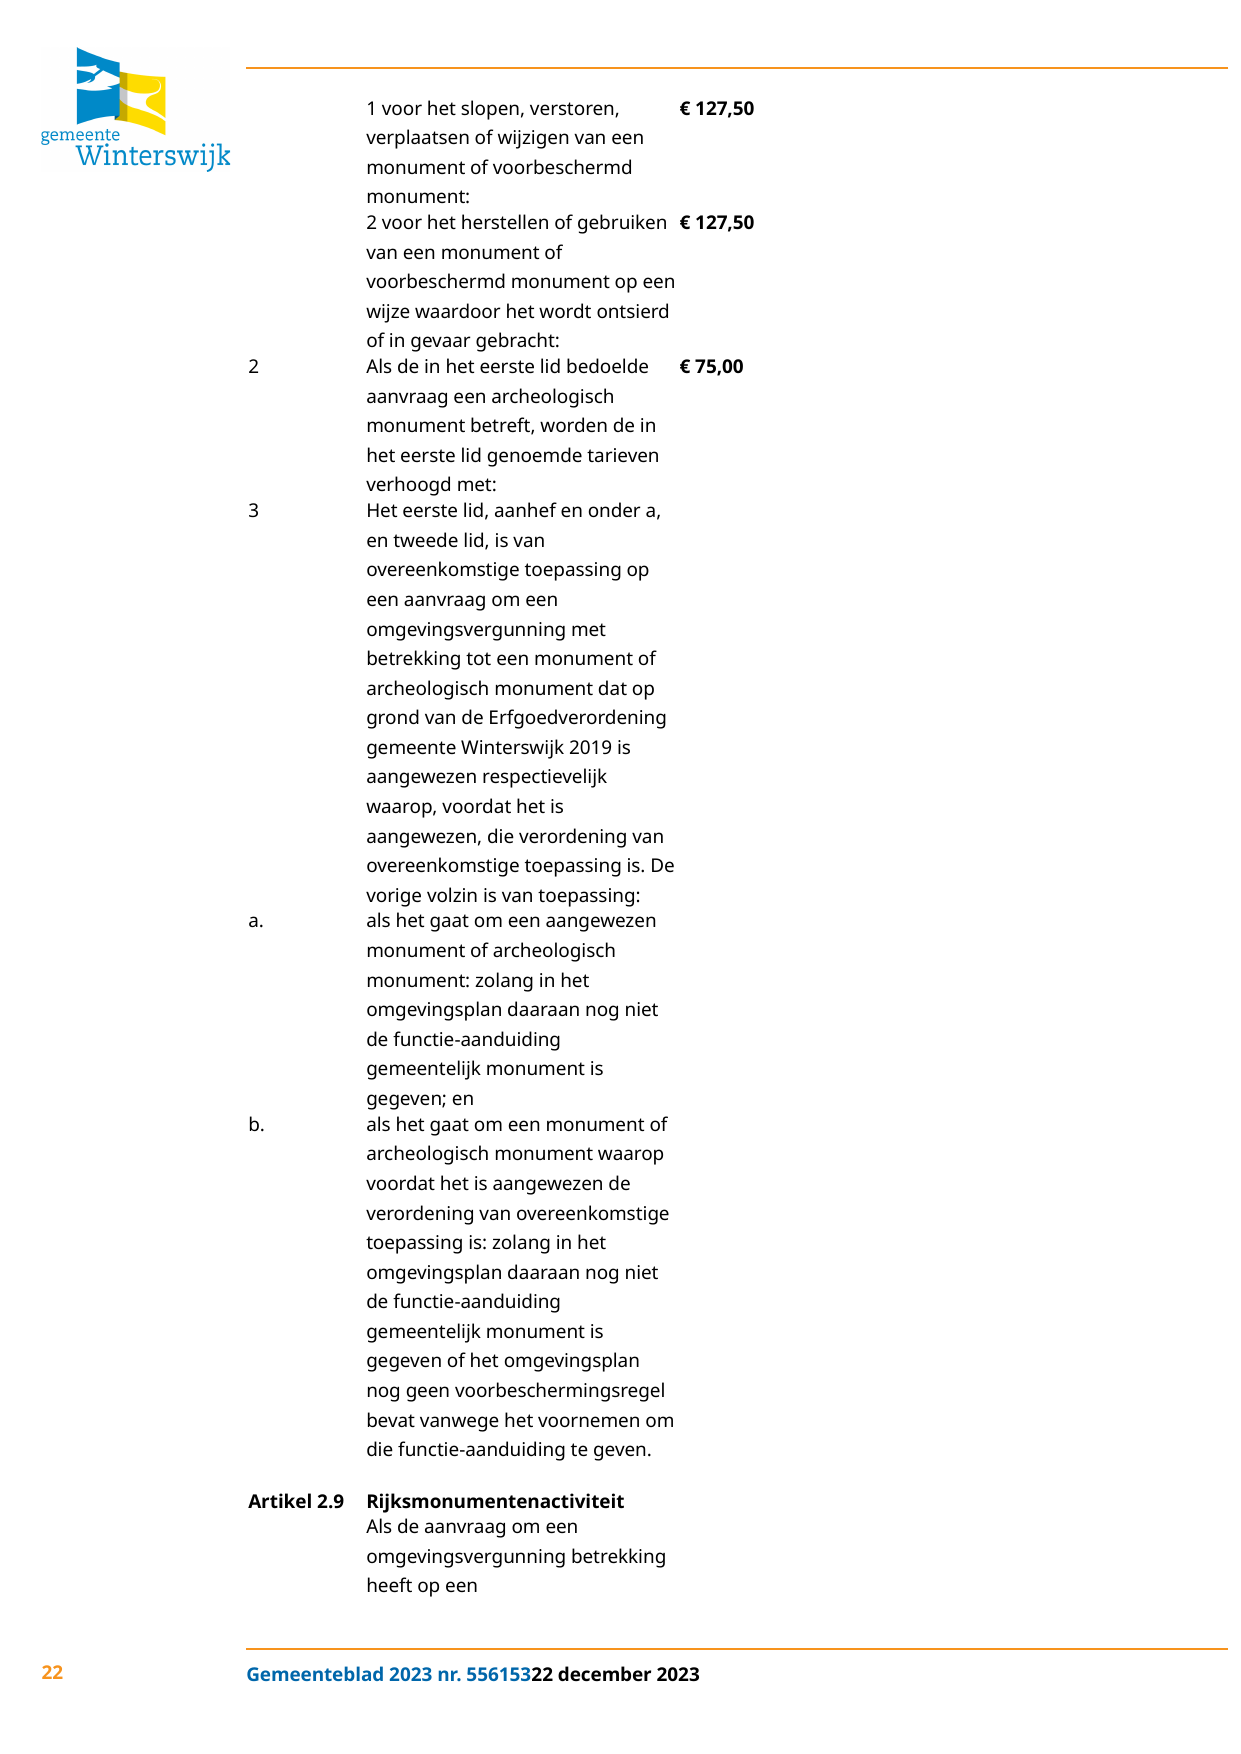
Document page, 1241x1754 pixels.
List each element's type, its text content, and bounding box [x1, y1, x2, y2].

table_cell b. [248, 1111, 366, 1462]
table_cell Het eerste lid, aanhef en onder a, en tweede lid, is van overeenkomstige toepassing op een aanvraag om een omgevingsvergunning met betrekking tot een monument of archeologisch monument dat op grond van de Erfgoedverordening gemeente Winterswijk 2019 is aangewezen respectievelijk waarop, voordat het is aangewezen, die verordening van overeenkomstige toepassing is. De vorige volzin is van toepassing: [366, 498, 679, 908]
table_cell [679, 498, 915, 908]
table_cell € 75,00 [679, 353, 915, 497]
table_cell Als de in het eerste lid bedoelde aanvraag een archeologisch monument betreft, worden de in het eerste lid genoemde tarieven verhoogd met: [366, 353, 679, 497]
table_cell a. [248, 908, 366, 1111]
table_cell [679, 1514, 915, 1598]
picture [41, 47, 231, 172]
table_cell 1 voor het slopen, verstoren, verplaatsen of wijzigen van een monument of voorbeschermd monument: [366, 95, 679, 209]
table_cell Als de aanvraag om een omgevingsvergunning betrekking heeft op een [366, 1514, 679, 1598]
table_cell als het gaat om een aangewezen monument of archeologisch monument: zolang in het omgevingsplan daaraan nog niet de functie-aanduiding gemeentelijk monument is gegeven; en [366, 908, 679, 1111]
table_cell Artikel 2.9 [248, 1488, 366, 1513]
table_cell € 127,50 [679, 209, 915, 353]
table_cell [679, 908, 915, 1111]
table_cell [366, 1462, 679, 1488]
table_cell als het gaat om een monument of archeologisch monument waarop voordat het is aangewezen de verordening van overeenkomstige toepassing is: zolang in het omgevingsplan daaraan nog niet de functie-aanduiding gemeentelijk monument is gegeven of het omgevingsplan nog geen voorbeschermingsregel bevat vanwege het voornemen om die functie-aanduiding te geven. [366, 1111, 679, 1462]
table_cell 2 voor het herstellen of gebruiken van een monument of voorbeschermd monument op een wijze waardoor het wordt ontsierd of in gevaar gebracht: [366, 209, 679, 353]
table_cell [248, 1514, 366, 1598]
table_cell [679, 1462, 915, 1488]
table_cell [679, 1488, 915, 1513]
table_cell [248, 209, 366, 353]
table_cell Rijksmonumentenactiviteit [366, 1488, 679, 1513]
table_cell € 127,50 [679, 95, 915, 209]
table_cell [679, 1111, 915, 1462]
table_cell [248, 95, 366, 209]
picture [225, 153, 231, 162]
table_cell 3 [248, 498, 366, 908]
table_cell 2 [248, 353, 366, 497]
table_cell [248, 1462, 366, 1488]
